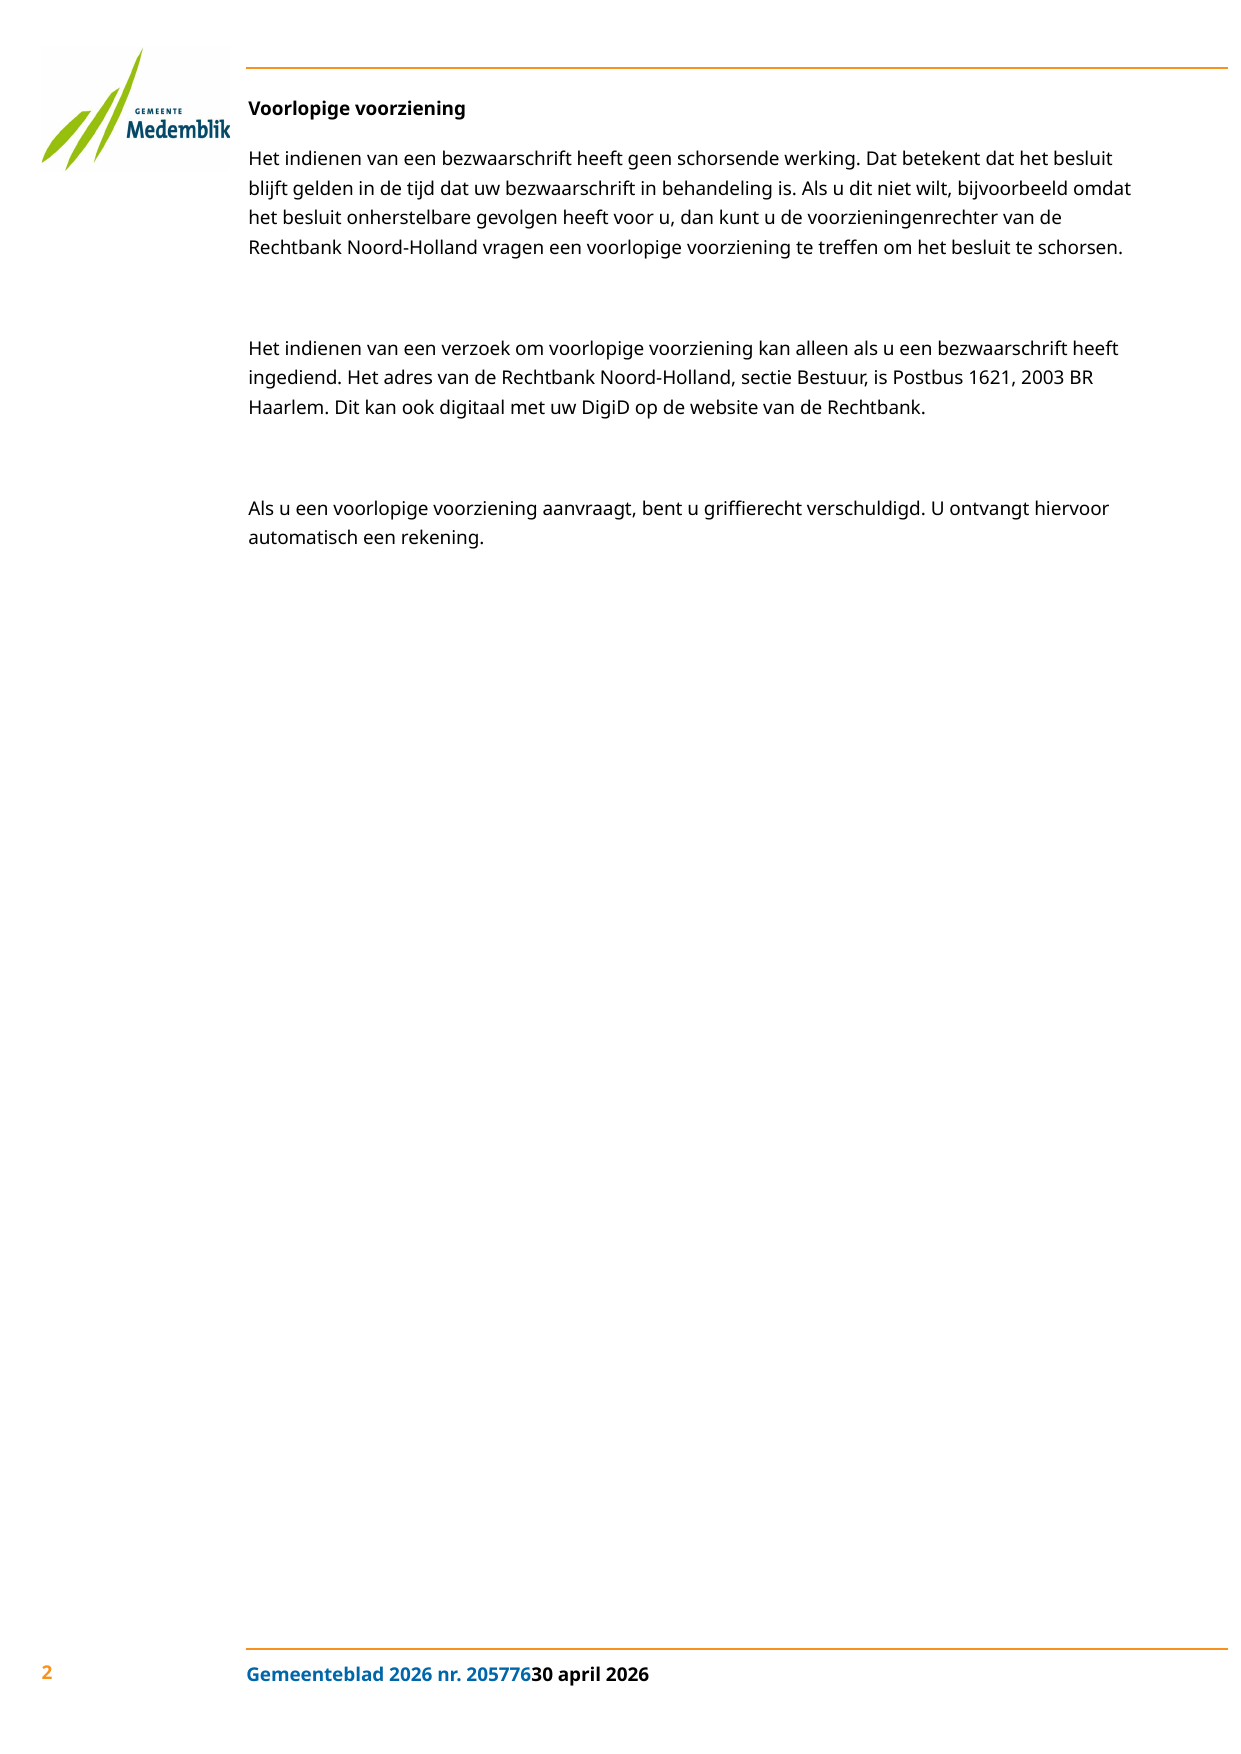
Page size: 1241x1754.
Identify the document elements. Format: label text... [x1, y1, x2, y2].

text Het indienen van een bezwaarschrift heeft geen schorsende werking. Dat betekent dat het besluit blijft gelden in de tijd dat uw bezwaarschrift in behandeling is. Als u dit niet wilt, bijvoorbeeld omdat het besluit onherstelbare gevolgen heeft voor u, dan kunt u de voorzieningenrechter van de Rechtbank Noord-Holland vragen een voorlopige voorziening te treffen om het besluit te schorsen. [248, 145, 1152, 260]
text Als u een voorlopige voorziening aanvraagt, bent u griffierecht verschuldigd. U ontvangt hiervoor automatisch een rekening. [248, 495, 1152, 550]
picture [41, 47, 231, 172]
text Voorlopige voorziening [248, 95, 1152, 121]
text Het indienen van een verzoek om voorlopige voorziening kan alleen als u een bezwaarschrift heeft ingediend. Het adres van de Rechtbank Noord-Holland, sectie Bestuur, is Postbus 1621, 2003 BR Haarlem. Dit kan ook digitaal met uw DigiD op de website van de Rechtbank. [248, 335, 1152, 420]
